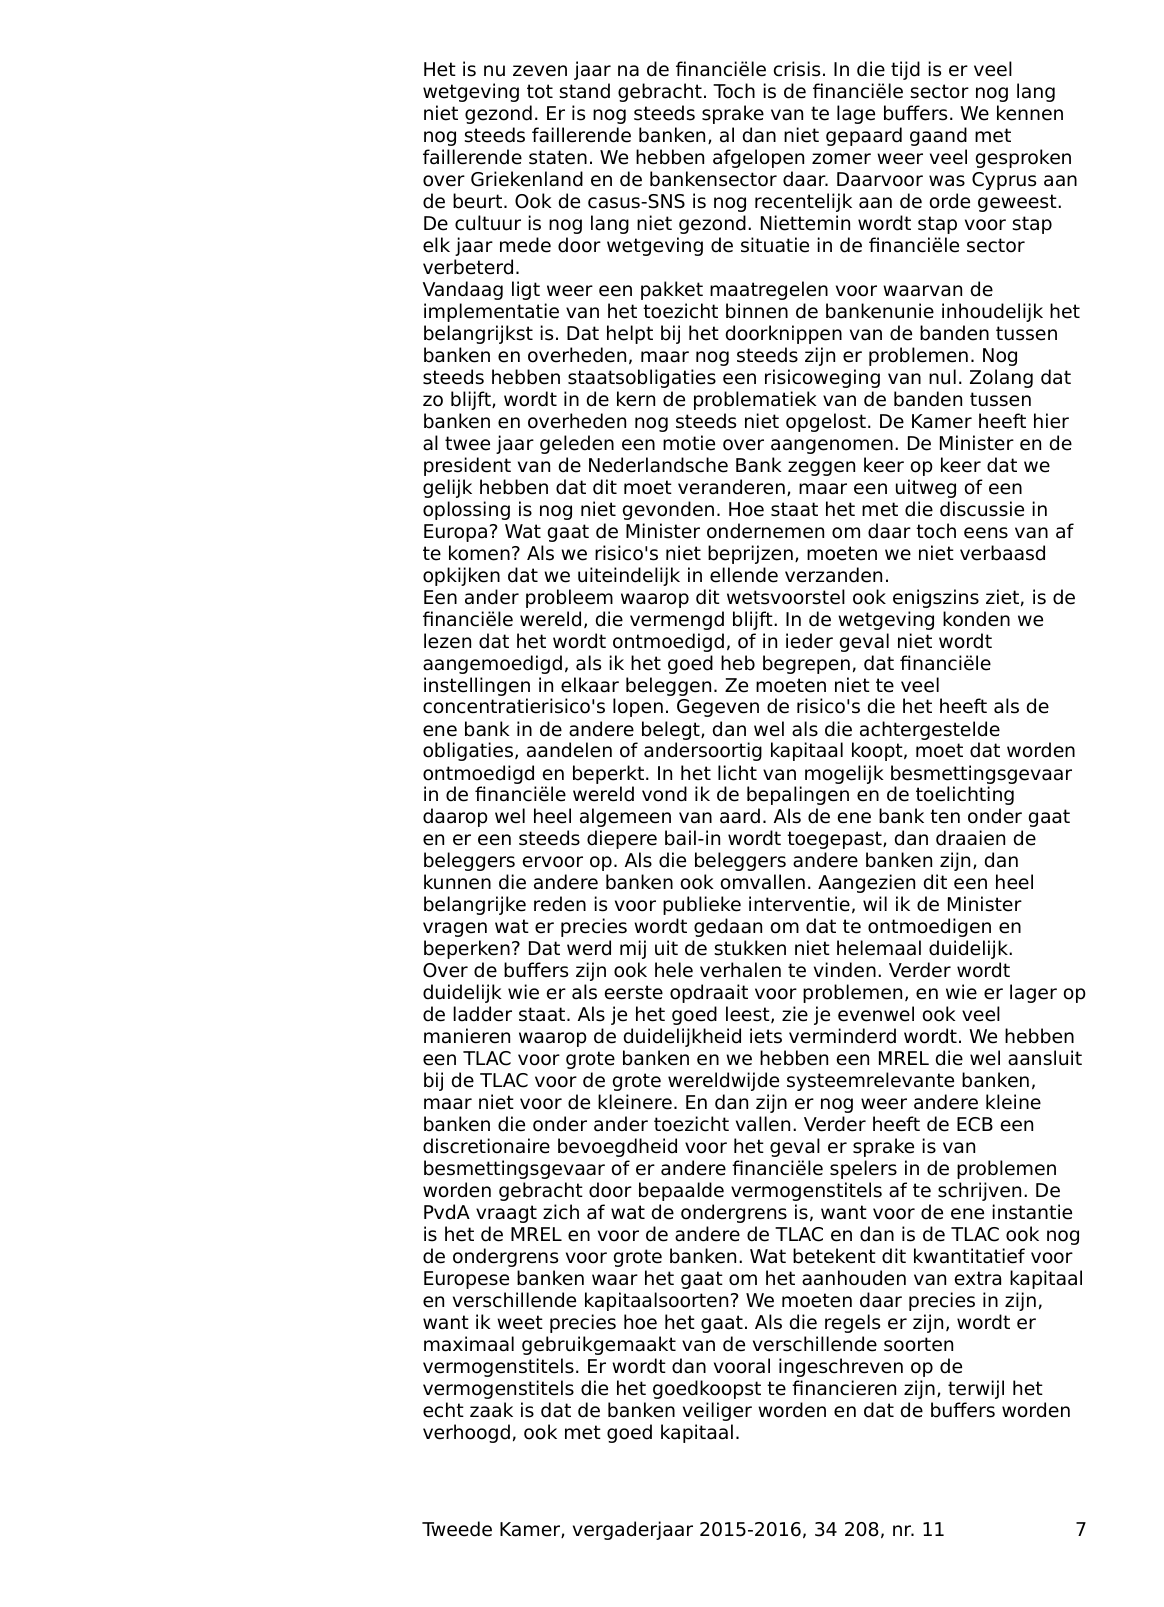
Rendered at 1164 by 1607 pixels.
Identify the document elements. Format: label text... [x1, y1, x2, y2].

text Vandaag ligt weer een pakket maatregelen voor waarvan de implementatie van het toezicht binnen de bankenunie inhoudelijk het belangrijkst is. Dat helpt bij het doorknippen van de banden tussen banken en overheden, maar nog steeds zijn er problemen. Nog steeds hebben staatsobligaties een risicoweging van nul. Zolang dat zo blijft, wordt in de kern de problematiek van de banden tussen banken en overheden nog steeds niet opgelost. De Kamer heeft hier al twee jaar geleden een motie over aangenomen. De Minister en de president van de Nederlandsche Bank zeggen keer op keer dat we gelijk hebben dat dit moet veranderen, maar een uitweg of een oplossing is nog niet gevonden. Hoe staat het met die discussie in Europa? Wat gaat de Minister ondernemen om daar toch eens van af te komen? Als we risico's niet beprijzen, moeten we niet verbaasd opkijken dat we uiteindelijk in ellende verzanden. [422, 279, 1087, 587]
text Het is nu zeven jaar na de financiële crisis. In die tijd is er veel wetgeving tot stand gebracht. Toch is de financiële sector nog lang niet gezond. Er is nog steeds sprake van te lage buffers. We kennen nog steeds faillerende banken, al dan niet gepaard gaand met faillerende staten. We hebben afgelopen zomer weer veel gesproken over Griekenland en de bankensector daar. Daarvoor was Cyprus aan de beurt. Ook de casus-SNS is nog recentelijk aan de orde geweest. De cultuur is nog lang niet gezond. Niettemin wordt stap voor stap elk jaar mede door wetgeving de situatie in de financiële sector verbeterd. [422, 59, 1087, 279]
text Een ander probleem waarop dit wetsvoorstel ook enigszins ziet, is de financiële wereld, die vermengd blijft. In de wetgeving konden we lezen dat het wordt ontmoedigd, of in ieder geval niet wordt aangemoedigd, als ik het goed heb begrepen, dat financiële instellingen in elkaar beleggen. Ze moeten niet te veel concentratierisico's lopen. Gegeven de risico's die het heeft als de ene bank in de andere belegt, dan wel als die achtergestelde obligaties, aandelen of andersoortig kapitaal koopt, moet dat worden ontmoedigd en beperkt. In het licht van mogelijk besmettingsgevaar in de financiële wereld vond ik de bepalingen en de toelichting daarop wel heel algemeen van aard. Als de ene bank ten onder gaat en er een steeds diepere bail-in wordt toegepast, dan draaien de beleggers ervoor op. Als die beleggers andere banken zijn, dan kunnen die andere banken ook omvallen. Aangezien dit een heel belangrijke reden is voor publieke interventie, wil ik de Minister vragen wat er precies wordt gedaan om dat te ontmoedigen en beperken? Dat werd mij uit de stukken niet helemaal duidelijk. [422, 587, 1087, 960]
text Over de buffers zijn ook hele verhalen te vinden. Verder wordt duidelijk wie er als eerste opdraait voor problemen, en wie er lager op de ladder staat. Als je het goed leest, zie je evenwel ook veel manieren waarop de duidelijkheid iets verminderd wordt. We hebben een TLAC voor grote banken en we hebben een MREL die wel aansluit bij de TLAC voor de grote wereldwijde systeemrelevante banken, maar niet voor de kleinere. En dan zijn er nog weer andere kleine banken die onder ander toezicht vallen. Verder heeft de ECB een discretionaire bevoegdheid voor het geval er sprake is van besmettingsgevaar of er andere financiële spelers in de problemen worden gebracht door bepaalde vermogenstitels af te schrijven. De PvdA vraagt zich af wat de ondergrens is, want voor de ene instantie is het de MREL en voor de andere de TLAC en dan is de TLAC ook nog de ondergrens voor grote banken. Wat betekent dit kwantitatief voor Europese banken waar het gaat om het aanhouden van extra kapitaal en verschillende kapitaalsoorten? We moeten daar precies in zijn, want ik weet precies hoe het gaat. Als die regels er zijn, wordt er maximaal gebruikgemaakt van de verschillende soorten vermogenstitels. Er wordt dan vooral ingeschreven op de vermogenstitels die het goedkoopst te financieren zijn, terwijl het echt zaak is dat de banken veiliger worden en dat de buffers worden verhoogd, ook met goed kapitaal. [422, 960, 1087, 1444]
